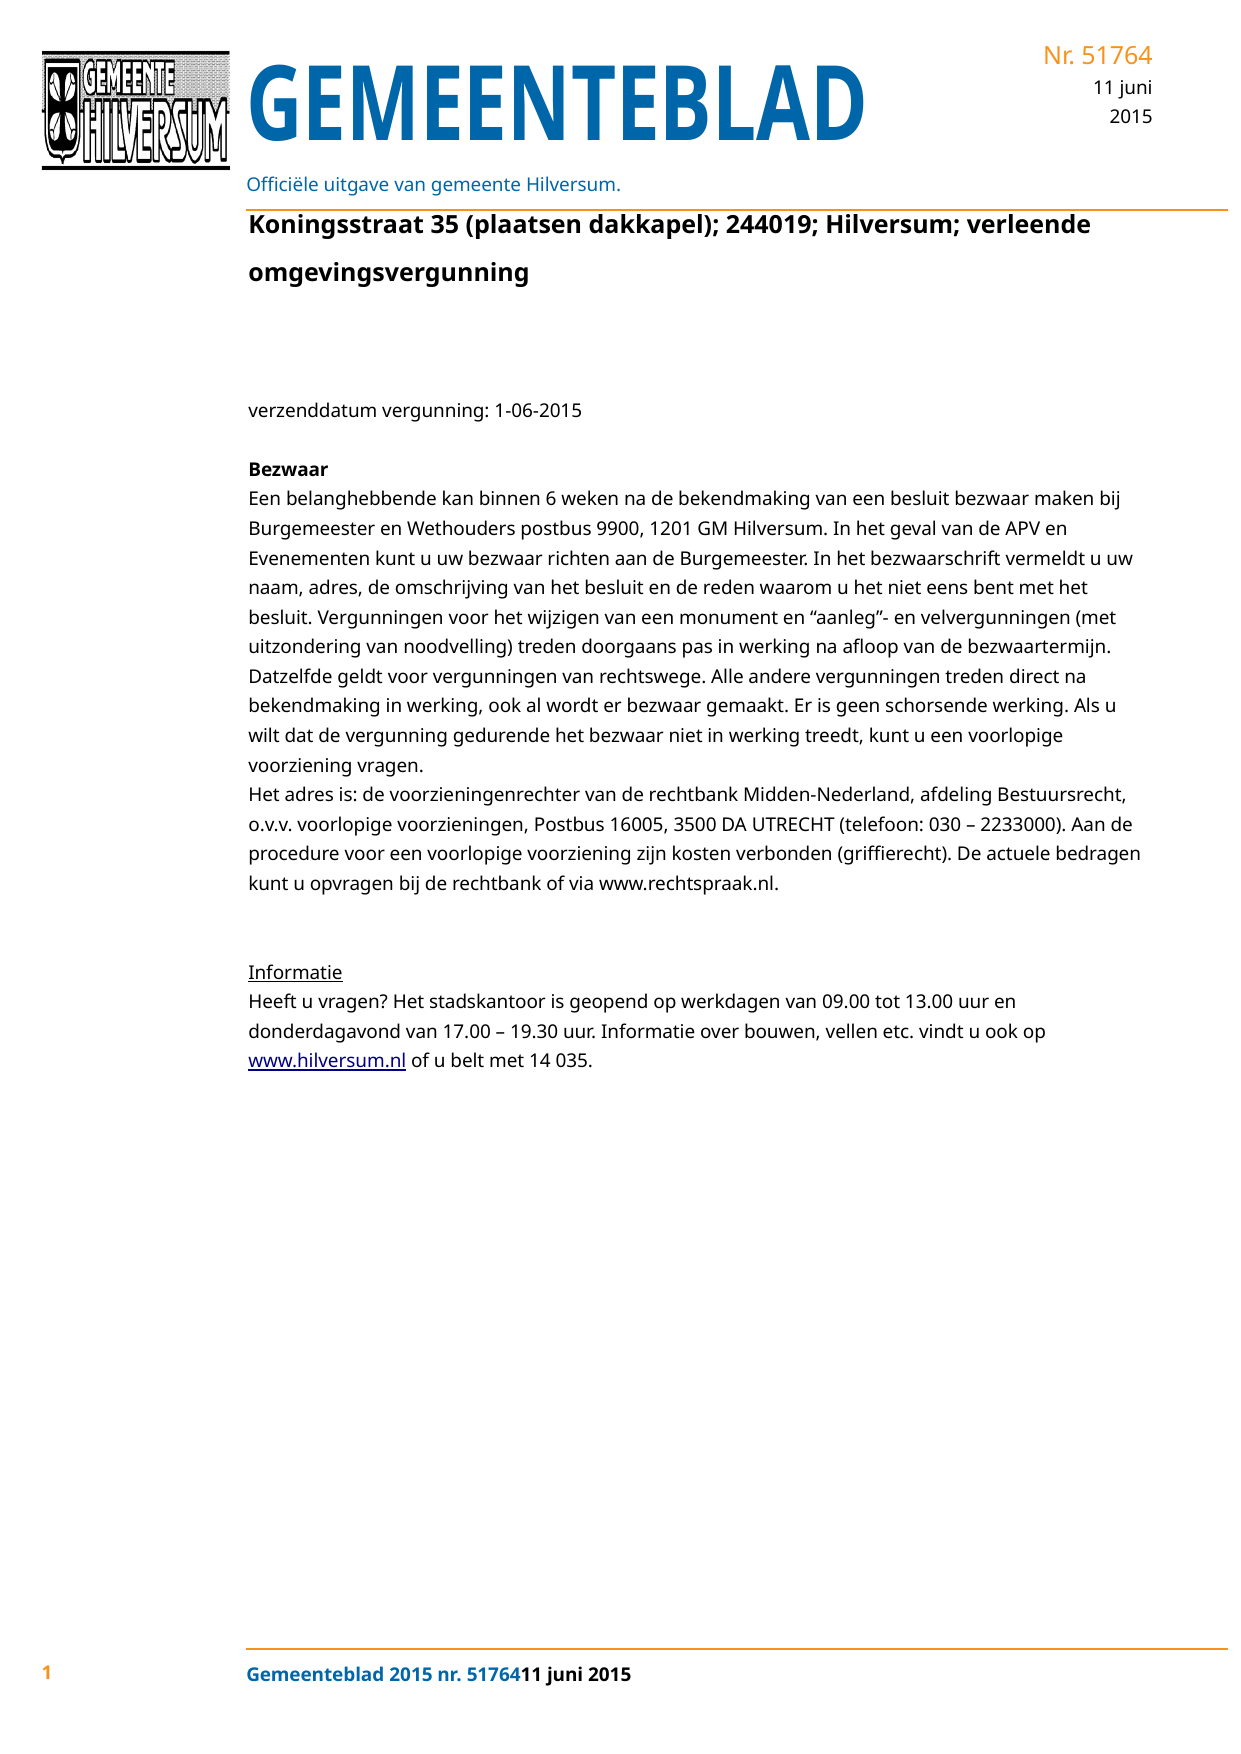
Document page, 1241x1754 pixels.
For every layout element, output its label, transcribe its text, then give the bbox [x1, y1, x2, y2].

text Een belanghebbende kan binnen 6 weken na de bekendmaking van een besluit bezwaar maken bij Burgemeester en Wethouders postbus 9900, 1201 GM Hilversum. In het geval van de APV en Evenementen kunt u uw bezwaar richten aan de Burgemeester. In het bezwaarschrift vermeldt u uw naam, adres, de omschrijving van het besluit en de reden waarom u het niet eens bent met het besluit. Vergunningen voor het wijzigen van een monument en “aanleg”- en velvergunningen (met uitzondering van noodvelling) treden doorgaans pas in werking na afloop van de bezwaartermijn. Datzelfde geldt voor vergunningen van rechtswege. Alle andere vergunningen treden direct na bekendmaking in werking, ook al wordt er bezwaar gemaakt. Er is geen schorsende werking. Als u wilt dat de vergunning gedurende het bezwaar niet in werking treedt, kunt u een voorlopige voorziening vragen. [248, 486, 1152, 777]
text Bezwaar [248, 456, 1152, 482]
text Het adres is: de voorzieningenrechter van de rechtbank Midden-Nederland, afdeling Bestuursrecht, o.v.v. voorlopige voorzieningen, Postbus 16005, 3500 DA UTRECHT (telefoon: 030 – 2233000). Aan de procedure voor een voorlopige voorziening zijn kosten verbonden (griffierecht). De actuele bedragen kunt u opvragen bij de rechtbank of via www.rechtspraak.nl. [248, 781, 1152, 896]
text Informatie [248, 959, 1152, 984]
text Heeft u vragen? Het stadskantoor is geopend op werkdagen van 09.00 tot 13.00 uur en donderdagavond van 17.00 – 19.30 uur. Informatie over bouwen, vellen etc. vindt u ook op www.hilversum.nl of u belt met 14 035. [248, 988, 1152, 1073]
picture [41, 47, 231, 172]
text Koningsstraat 35 (plaatsen dakkapel); 244019; Hilversum; verleende omgevingsvergunning [248, 211, 1152, 288]
text verzenddatum vergunning: 1-06-2015 [248, 397, 1152, 422]
